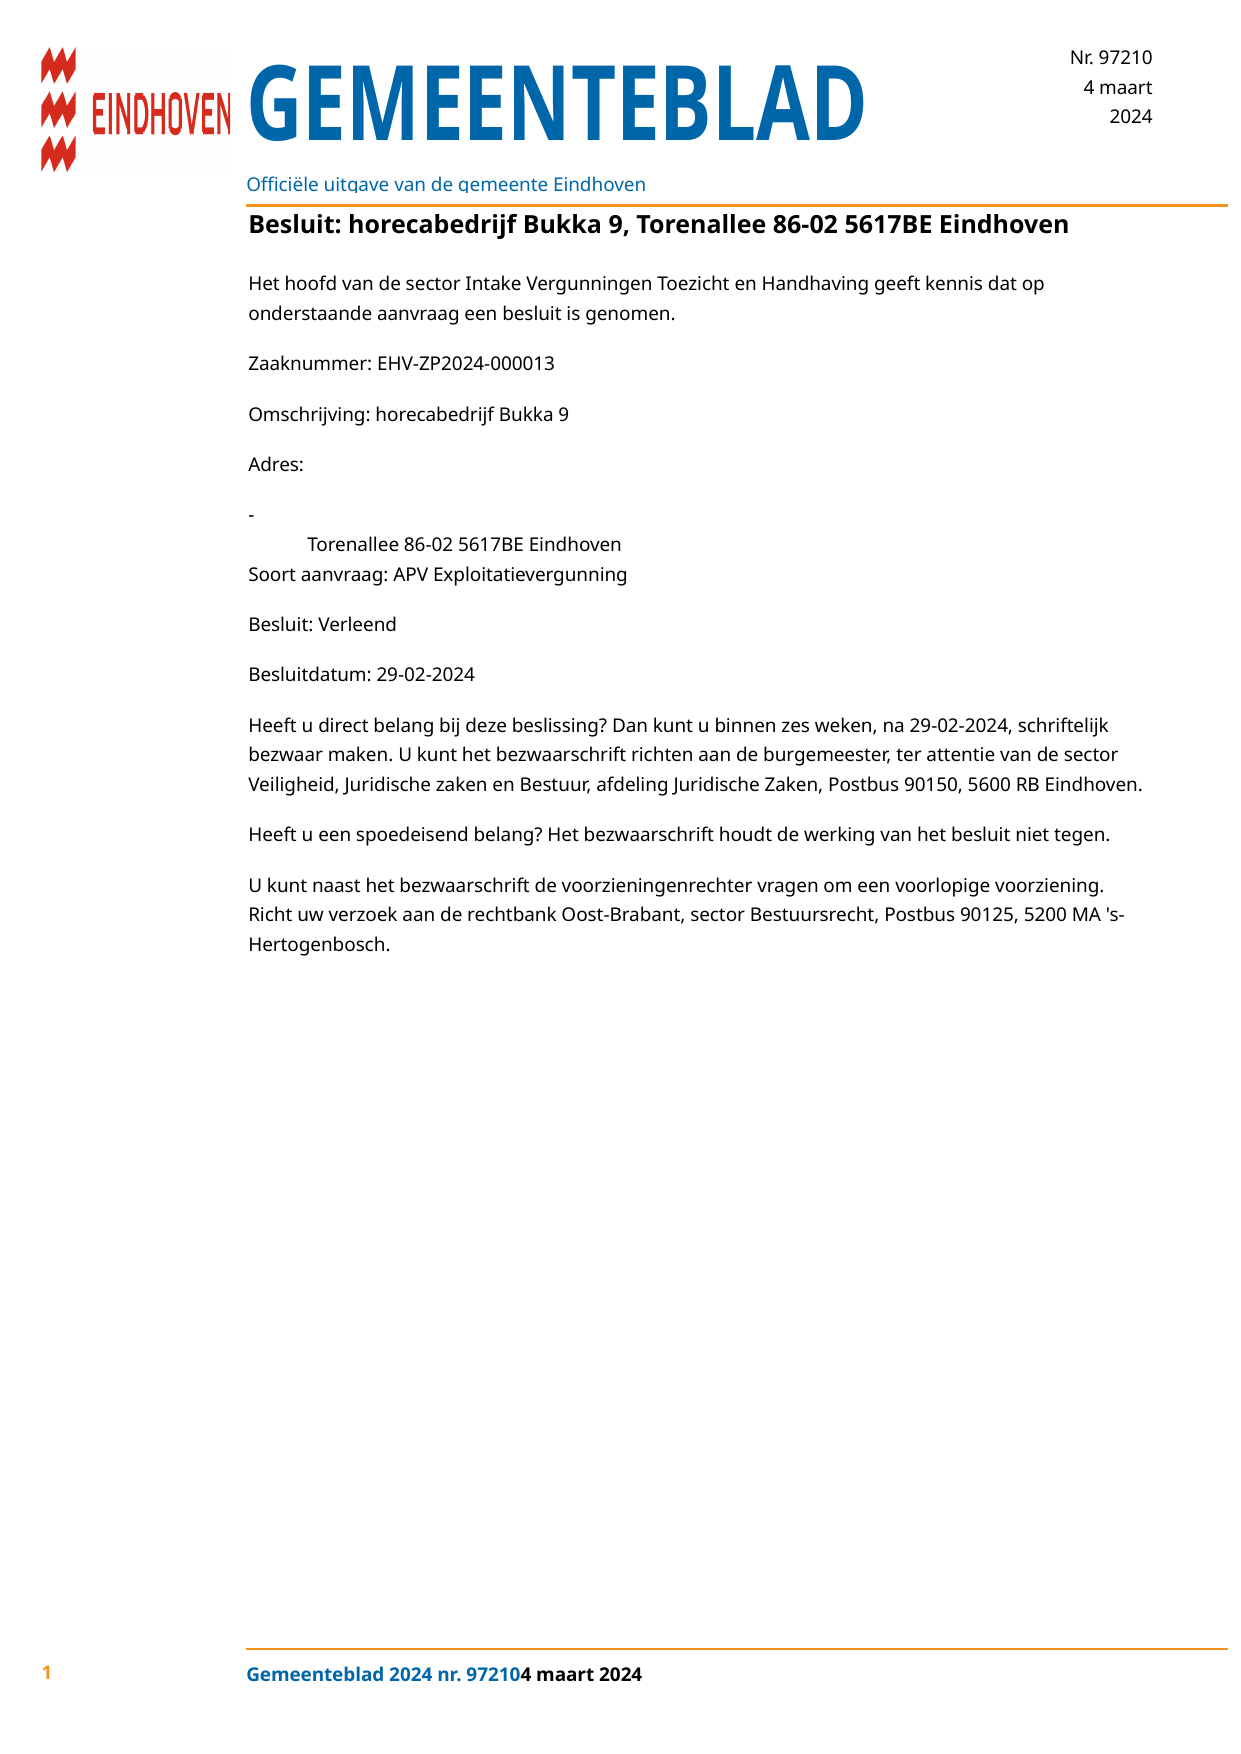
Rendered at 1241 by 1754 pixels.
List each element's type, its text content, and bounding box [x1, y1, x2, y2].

text Heeft u een spoedeisend belang? Het bezwaarschrift houdt de werking van het besluit niet tegen. [248, 822, 1152, 847]
text Besluit: horecabedrijf Bukka 9, Torenallee 86-02 5617BE Eindhoven [248, 207, 1152, 241]
text Besluitdatum: 29-02-2024 [248, 662, 1152, 687]
picture [41, 47, 231, 172]
text Omschrijving: horecabedrijf Bukka 9 [248, 401, 1152, 426]
text Het hoofd van de sector Intake Vergunningen Toezicht en Handhaving geeft kennis dat op onderstaande aanvraag een besluit is genomen. [248, 270, 1152, 326]
text Soort aanvraag: APV Exploitatievergunning [248, 561, 1152, 586]
text Besluit: Verleend [248, 611, 1152, 637]
text U kunt naast het bezwaarschrift de voorzieningenrechter vragen om een voorlopige voorziening. Richt uw verzoek aan de rechtbank Oost-Brabant, sector Bestuursrecht, Postbus 90125, 5200 MA 's-Hertogenbosch. [248, 872, 1152, 957]
text Heeft u direct belang bij deze beslissing? Dan kunt u binnen zes weken, na 29-02-2024, schriftelijk bezwaar maken. U kunt het bezwaarschrift richten aan de burgemeester, ter attentie van de sector Veiligheid, Juridische zaken en Bestuur, afdeling Juridische Zaken, Postbus 90150, 5600 RB Eindhoven. [248, 712, 1152, 797]
list Torenallee 86-02 5617BE Eindhoven [248, 531, 1152, 557]
text Adres: [248, 451, 1152, 477]
text Zaaknummer: EHV-ZP2024-000013 [248, 350, 1152, 376]
